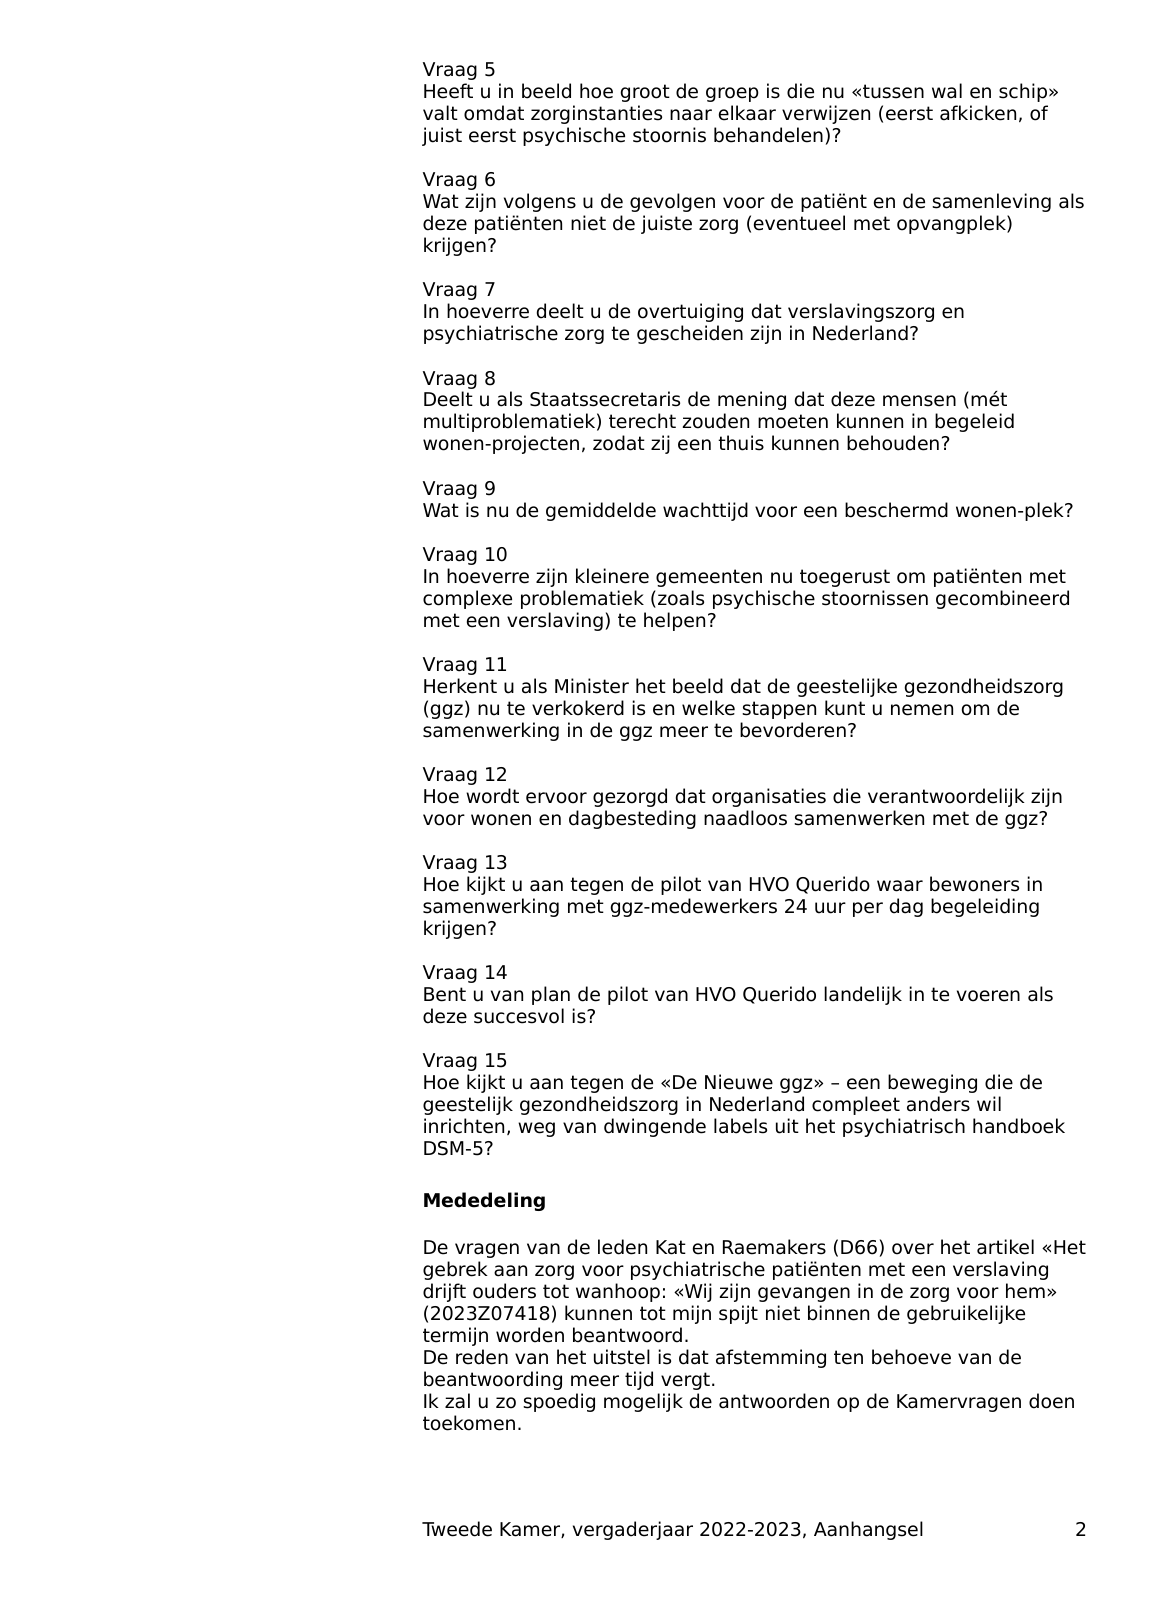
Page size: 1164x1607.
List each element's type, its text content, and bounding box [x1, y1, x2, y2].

text Vraag 9 [422, 477, 1087, 499]
text Vraag 5 [422, 59, 1087, 81]
text Vraag 13 [422, 852, 1087, 874]
text Wat zijn volgens u de gevolgen voor de patiënt en de samenleving als deze patiënten niet de juiste zorg (eventueel met opvangplek) krijgen? [422, 191, 1087, 257]
text Wat is nu de gemiddelde wachttijd voor een beschermd wonen-plek? [422, 499, 1087, 521]
subtitle Mededeling [422, 1190, 1087, 1212]
text Vraag 12 [422, 764, 1087, 786]
text Vraag 15 [422, 1050, 1087, 1072]
text Herkent u als Minister het beeld dat de geestelijke gezondheidszorg (ggz) nu te verkokerd is en welke stappen kunt u nemen om de samenwerking in de ggz meer te bevorderen? [422, 676, 1087, 742]
text In hoeverre zijn kleinere gemeenten nu toegerust om patiënten met complexe problematiek (zoals psychische stoornissen gecombineerd met een verslaving) te helpen? [422, 566, 1087, 632]
text Vraag 6 [422, 169, 1087, 191]
text Vraag 11 [422, 654, 1087, 676]
text Bent u van plan de pilot van HVO Querido landelijk in te voeren als deze succesvol is? [422, 984, 1087, 1028]
text Hoe wordt ervoor gezorgd dat organisaties die verantwoordelijk zijn voor wonen en dagbesteding naadloos samenwerken met de ggz? [422, 786, 1087, 830]
text Vraag 10 [422, 544, 1087, 566]
text Vraag 14 [422, 962, 1087, 984]
text Ik zal u zo spoedig mogelijk de antwoorden op de Kamervragen doen toekomen. [422, 1391, 1087, 1435]
text De reden van het uitstel is dat afstemming ten behoeve van de beantwoording meer tijd vergt. [422, 1347, 1087, 1391]
text In hoeverre deelt u de overtuiging dat verslavingszorg en psychiatrische zorg te gescheiden zijn in Nederland? [422, 301, 1087, 345]
text Vraag 8 [422, 367, 1087, 389]
text Hoe kijkt u aan tegen de «De Nieuwe ggz» – een beweging die de geestelijk gezondheidszorg in Nederland compleet anders wil inrichten, weg van dwingende labels uit het psychiatrisch handboek DSM-5? [422, 1072, 1087, 1160]
text De vragen van de leden Kat en Raemakers (D66) over het artikel «Het gebrek aan zorg voor psychiatrische patiënten met een verslaving drijft ouders tot wanhoop: «Wij zijn gevangen in de zorg voor hem» (2023Z07418) kunnen tot mijn spijt niet binnen de gebruikelijke termijn worden beantwoord. [422, 1237, 1087, 1347]
text Vraag 7 [422, 279, 1087, 301]
text Heeft u in beeld hoe groot de groep is die nu «tussen wal en schip» valt omdat zorginstanties naar elkaar verwijzen (eerst afkicken, of juist eerst psychische stoornis behandelen)? [422, 81, 1087, 147]
text Deelt u als Staatssecretaris de mening dat deze mensen (mét multiproblematiek) terecht zouden moeten kunnen in begeleid wonen-projecten, zodat zij een thuis kunnen behouden? [422, 389, 1087, 455]
text Hoe kijkt u aan tegen de pilot van HVO Querido waar bewoners in samenwerking met ggz-medewerkers 24 uur per dag begeleiding krijgen? [422, 874, 1087, 940]
